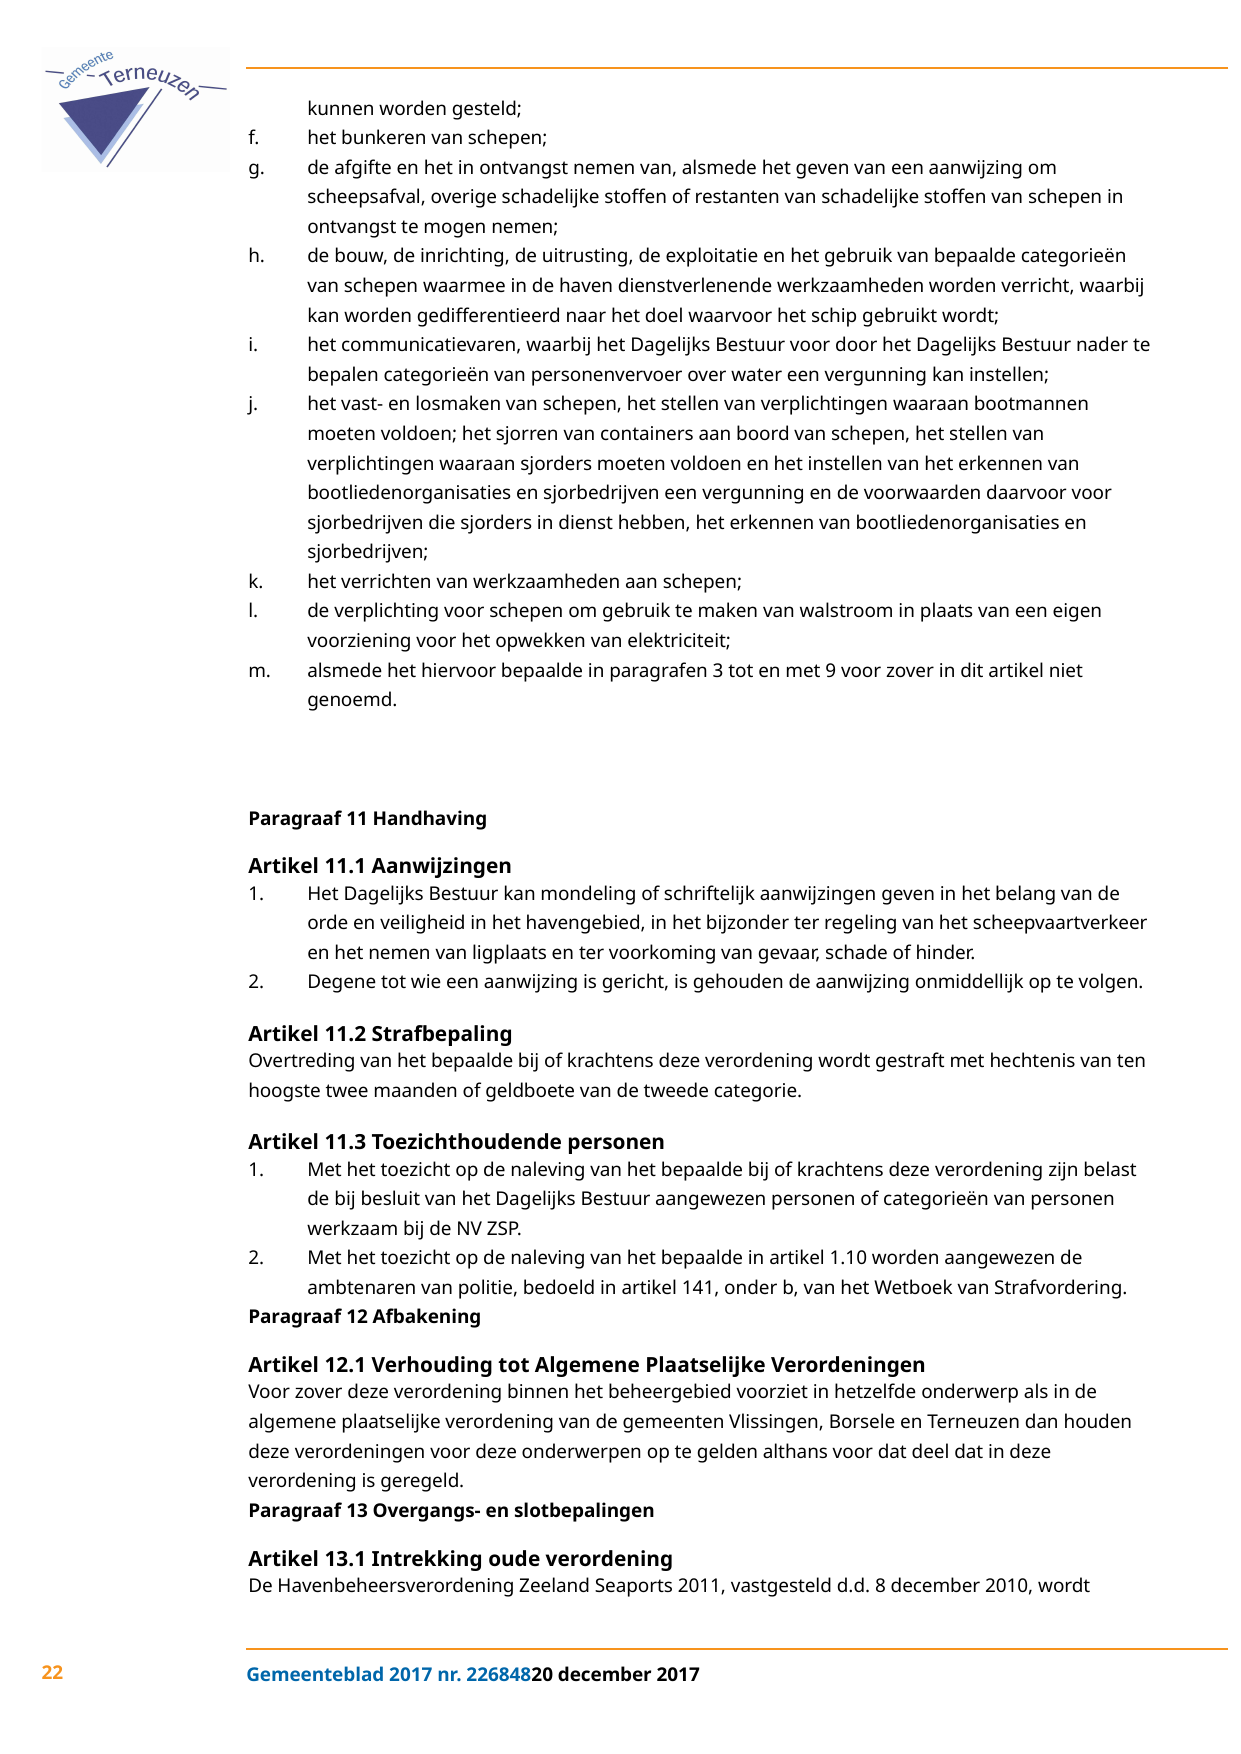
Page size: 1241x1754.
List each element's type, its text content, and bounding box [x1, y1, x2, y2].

list het bunkeren van schepen; [248, 124, 1152, 150]
text De Havenbeheersverordening Zeeland Seaports 2011, vastgesteld d.d. 8 december 2010, wordt [248, 1572, 1152, 1598]
list de bouw, de inrichting, de uitrusting, de exploitatie en het gebruik van bepaalde categorieën van schepen waarmee in de haven dienstverlenende werkzaamheden worden verricht, waarbij kan worden gedifferentieerd naar het doel waarvoor het schip gebruikt wordt; [248, 243, 1152, 328]
list het verrichten van werkzaamheden aan schepen; [248, 568, 1152, 594]
text Overtreding van het bepaalde bij of krachtens deze verordening wordt gestraft met hechtenis van ten hoogste twee maanden of geldboete van de tweede categorie. [248, 1047, 1152, 1103]
text Paragraaf 11 Handhaving [248, 805, 1152, 831]
list Met het toezicht op de naleving van het bepaalde in artikel 1.10 worden aangewezen de ambtenaren van politie, bedoeld in artikel 141, onder b, van het Wetboek van Strafvordering. [248, 1244, 1152, 1300]
text Paragraaf 12 Afbakening [248, 1304, 1152, 1329]
list alsmede het hiervoor bepaalde in paragrafen 3 tot en met 9 voor zover in dit artikel niet genoemd. [248, 657, 1152, 712]
list de verplichting voor schepen om gebruik te maken van walstroom in plaats van een eigen voorziening voor het opwekken van elektriciteit; [248, 598, 1152, 653]
list Degene tot wie een aanwijzing is gericht, is gehouden de aanwijzing onmiddellijk op te volgen. [248, 968, 1152, 994]
list Met het toezicht op de naleving van het bepaalde bij of krachtens deze verordening zijn belast de bij besluit van het Dagelijks Bestuur aangewezen personen of categorieën van personen werkzaam bij de NV ZSP. [248, 1156, 1152, 1241]
text Artikel 11.1 Aanwijzingen [248, 851, 1152, 880]
text Voor zover deze verordening binnen het beheergebied voorziet in hetzelfde onderwerp als in de algemene plaatselijke verordening van de gemeenten Vlissingen, Borsele en Terneuzen dan houden deze verordeningen voor deze onderwerpen op te gelden althans voor dat deel dat in deze verordening is geregeld. [248, 1379, 1152, 1493]
text Artikel 13.1 Intrekking oude verordening [248, 1544, 1152, 1572]
text Artikel 11.2 Strafbepaling [248, 1019, 1152, 1047]
list de afgifte en het in ontvangst nemen van, alsmede het geven van een aanwijzing om scheepsafval, overige schadelijke stoffen of restanten van schadelijke stoffen van schepen in ontvangst te mogen nemen; [248, 154, 1152, 239]
list het communicatievaren, waarbij het Dagelijks Bestuur voor door het Dagelijks Bestuur nader te bepalen categorieën van personenvervoer over water een vergunning kan instellen; [248, 331, 1152, 387]
text Artikel 12.1 Verhouding tot Algemene Plaatselijke Verordeningen [248, 1350, 1152, 1379]
list het vast- en losmaken van schepen, het stellen van verplichtingen waaraan bootmannen moeten voldoen; het sjorren van containers aan boord van schepen, het stellen van verplichtingen waaraan sjorders moeten voldoen en het instellen van het erkennen van bootliedenorganisaties en sjorbedrijven een vergunning en de voorwaarden daarvoor voor sjorbedrijven die sjorders in dienst hebben, het erkennen van bootliedenorganisaties en sjorbedrijven; [248, 391, 1152, 564]
list Het Dagelijks Bestuur kan mondeling of schriftelijk aanwijzingen geven in het belang van de orde en veiligheid in het havengebied, in het bijzonder ter regeling van het scheepvaartverkeer en het nemen van ligplaats en ter voorkoming van gevaar, schade of hinder. [248, 880, 1152, 965]
text Paragraaf 13 Overgangs- en slotbepalingen [248, 1497, 1152, 1523]
text Artikel 11.3 Toezichthoudende personen [248, 1127, 1152, 1156]
list kunnen worden gesteld; [248, 95, 1152, 121]
picture [41, 47, 231, 172]
